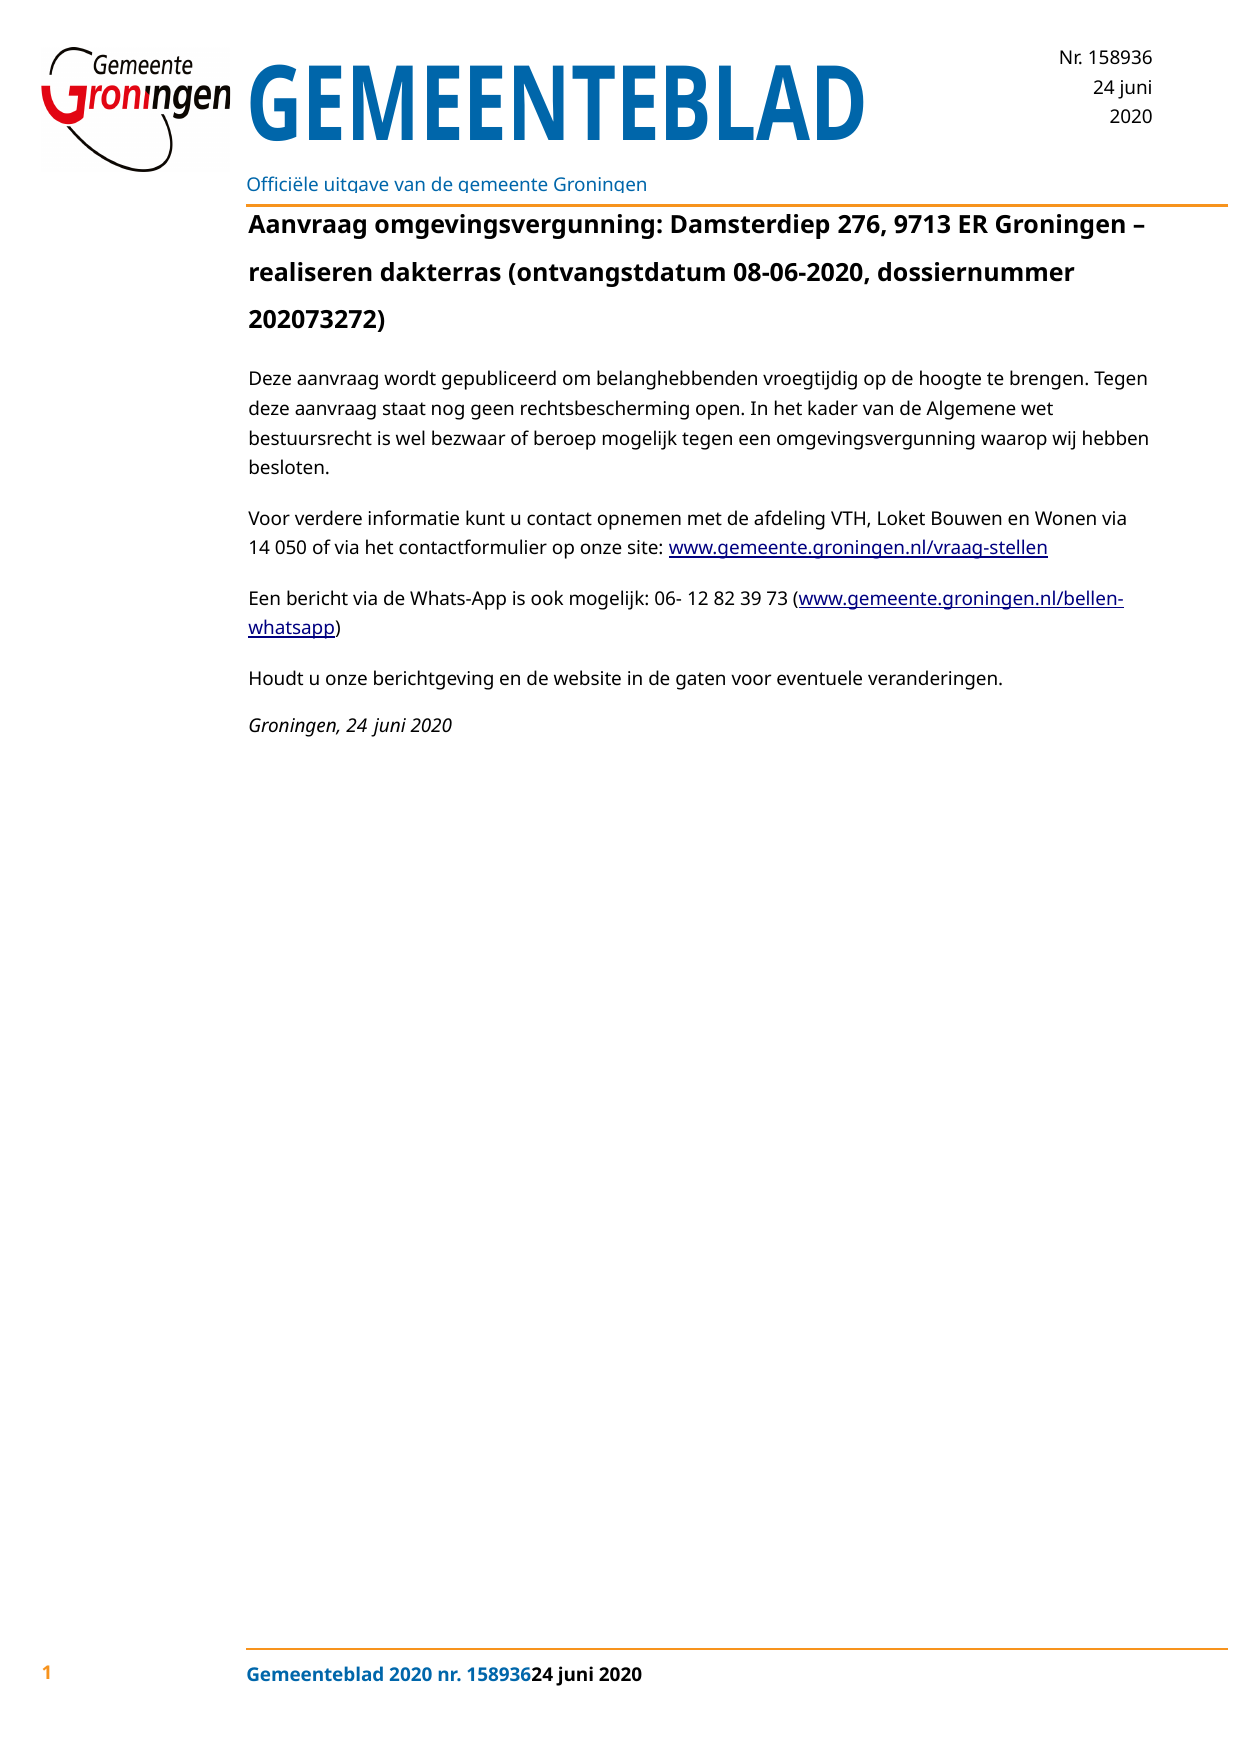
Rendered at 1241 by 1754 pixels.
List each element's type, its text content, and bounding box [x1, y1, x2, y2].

text Een bericht via de Whats-App is ook mogelijk: 06- 12 82 39 73 (www.gemeente.groningen.nl/bellen-whatsapp) [248, 585, 1152, 640]
text Groningen, 24 juni 2020 [248, 712, 1152, 738]
text Voor verdere informatie kunt u contact opnemen met de afdeling VTH, Loket Bouwen en Wonen via 14 050 of via het contactformulier op onze site: www.gemeente.groningen.nl/vraag-stellen [248, 505, 1152, 560]
picture [41, 47, 231, 172]
text Deze aanvraag wordt gepubliceerd om belanghebbenden vroegtijdig op de hoogte te brengen. Tegen deze aanvraag staat nog geen rechtsbescherming open. In het kader van de Algemene wet bestuursrecht is wel bezwaar of beroep mogelijk tegen een omgevingsvergunning waarop wij hebben besloten. [248, 366, 1152, 480]
text Houdt u onze berichtgeving en de website in de gaten voor eventuele veranderingen. [248, 665, 1152, 690]
text Aanvraag omgevingsvergunning: Damsterdiep 276, 9713 ER Groningen – realiseren dakterras (ontvangstdatum 08-06-2020, dossiernummer 202073272) [248, 207, 1152, 336]
